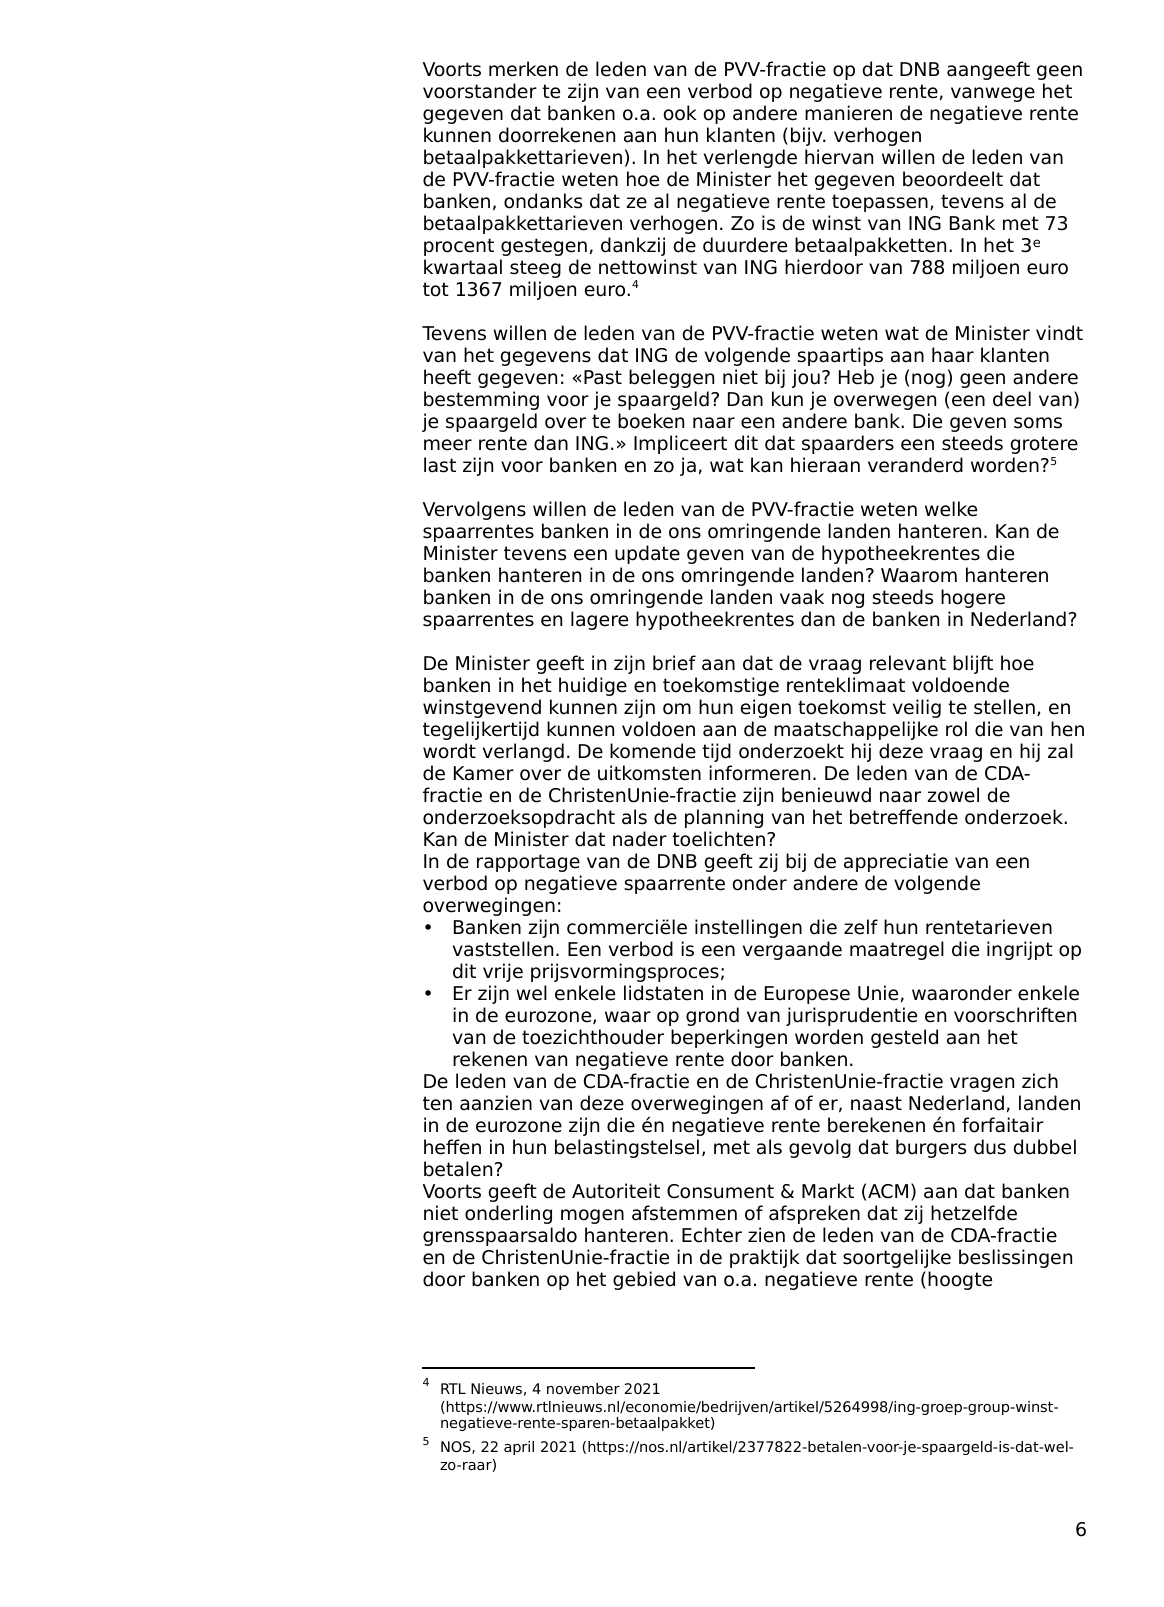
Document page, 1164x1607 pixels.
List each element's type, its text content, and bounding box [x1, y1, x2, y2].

text RTL Nieuws, 4 november 2021 (https://www.rtlnieuws.nl/economie/bedrijven/artikel/5264998/ing-groep-group-winst-negatieve-rente-sparen-betaalpakket) [422, 1377, 1087, 1432]
text • Banken zijn commerciële instellingen die zelf hun rentetarieven vaststellen. Een verbod is een vergaande maatregel die ingrijpt op dit vrije prijsvormingsproces; [422, 917, 1087, 983]
text Vervolgens willen de leden van de PVV-fractie weten welke spaarrentes banken in de ons omringende landen hanteren. Kan de Minister tevens een update geven van de hypotheekrentes die banken hanteren in de ons omringende landen? Waarom hanteren banken in de ons omringende landen vaak nog steeds hogere spaarrentes en lagere hypotheekrentes dan de banken in Nederland? [422, 499, 1087, 631]
text Tevens willen de leden van de PVV-fractie weten wat de Minister vindt van het gegevens dat ING de volgende spaartips aan haar klanten heeft gegeven: «Past beleggen niet bij jou? Heb je (nog) geen andere bestemming voor je spaargeld? Dan kun je overwegen (een deel van) je spaargeld over te boeken naar een andere bank. Die geven soms meer rente dan ING.» Impliceert dit dat spaarders een steeds grotere last zijn voor banken en zo ja, wat kan hieraan veranderd worden? [422, 323, 1087, 477]
text In de rapportage van de DNB geeft zij bij de appreciatie van een verbod op negatieve spaarrente onder andere de volgende overwegingen: [422, 851, 1087, 917]
text De leden van de CDA-fractie en de ChristenUnie-fractie vragen zich ten aanzien van deze overwegingen af of er, naast Nederland, landen in de eurozone zijn die én negatieve rente berekenen én forfaitair heffen in hun belastingstelsel, met als gevolg dat burgers dus dubbel betalen? [422, 1071, 1087, 1181]
text Voorts merken de leden van de PVV-fractie op dat DNB aangeeft geen voorstander te zijn van een verbod op negatieve rente, vanwege het gegeven dat banken o.a. ook op andere manieren de negatieve rente kunnen doorrekenen aan hun klanten (bijv. verhogen betaalpakkettarieven). In het verlengde hiervan willen de leden van de PVV-fractie weten hoe de Minister het gegeven beoordeelt dat banken, ondanks dat ze al negatieve rente toepassen, tevens al de betaalpakkettarieven verhogen. Zo is de winst van ING Bank met 73 procent gestegen, dankzij de duurdere betaalpakketten. In het 3e kwartaal steeg de nettowinst van ING hierdoor van 788 miljoen euro tot 1367 miljoen euro. [422, 59, 1087, 301]
text NOS, 22 april 2021 (https://nos.nl/artikel/2377822-betalen-voor-je-spaargeld-is-dat-wel-zo-raar) [422, 1435, 1087, 1474]
text Voorts geeft de Autoriteit Consument & Markt (ACM) aan dat banken niet onderling mogen afstemmen of afspreken dat zij hetzelfde grensspaarsaldo hanteren. Echter zien de leden van de CDA-fractie en de ChristenUnie-fractie in de praktijk dat soortgelijke beslissingen door banken op het gebied van o.a. negatieve rente (hoogte [422, 1181, 1087, 1291]
text De Minister geeft in zijn brief aan dat de vraag relevant blijft hoe banken in het huidige en toekomstige renteklimaat voldoende winstgevend kunnen zijn om hun eigen toekomst veilig te stellen, en tegelijkertijd kunnen voldoen aan de maatschappelijke rol die van hen wordt verlangd. De komende tijd onderzoekt hij deze vraag en hij zal de Kamer over de uitkomsten informeren. De leden van de CDA-fractie en de ChristenUnie-fractie zijn benieuwd naar zowel de onderzoeksopdracht als de planning van het betreffende onderzoek. Kan de Minister dat nader toelichten? [422, 653, 1087, 851]
text • Er zijn wel enkele lidstaten in de Europese Unie, waaronder enkele in de eurozone, waar op grond van jurisprudentie en voorschriften van de toezichthouder beperkingen worden gesteld aan het rekenen van negatieve rente door banken. [422, 983, 1087, 1071]
